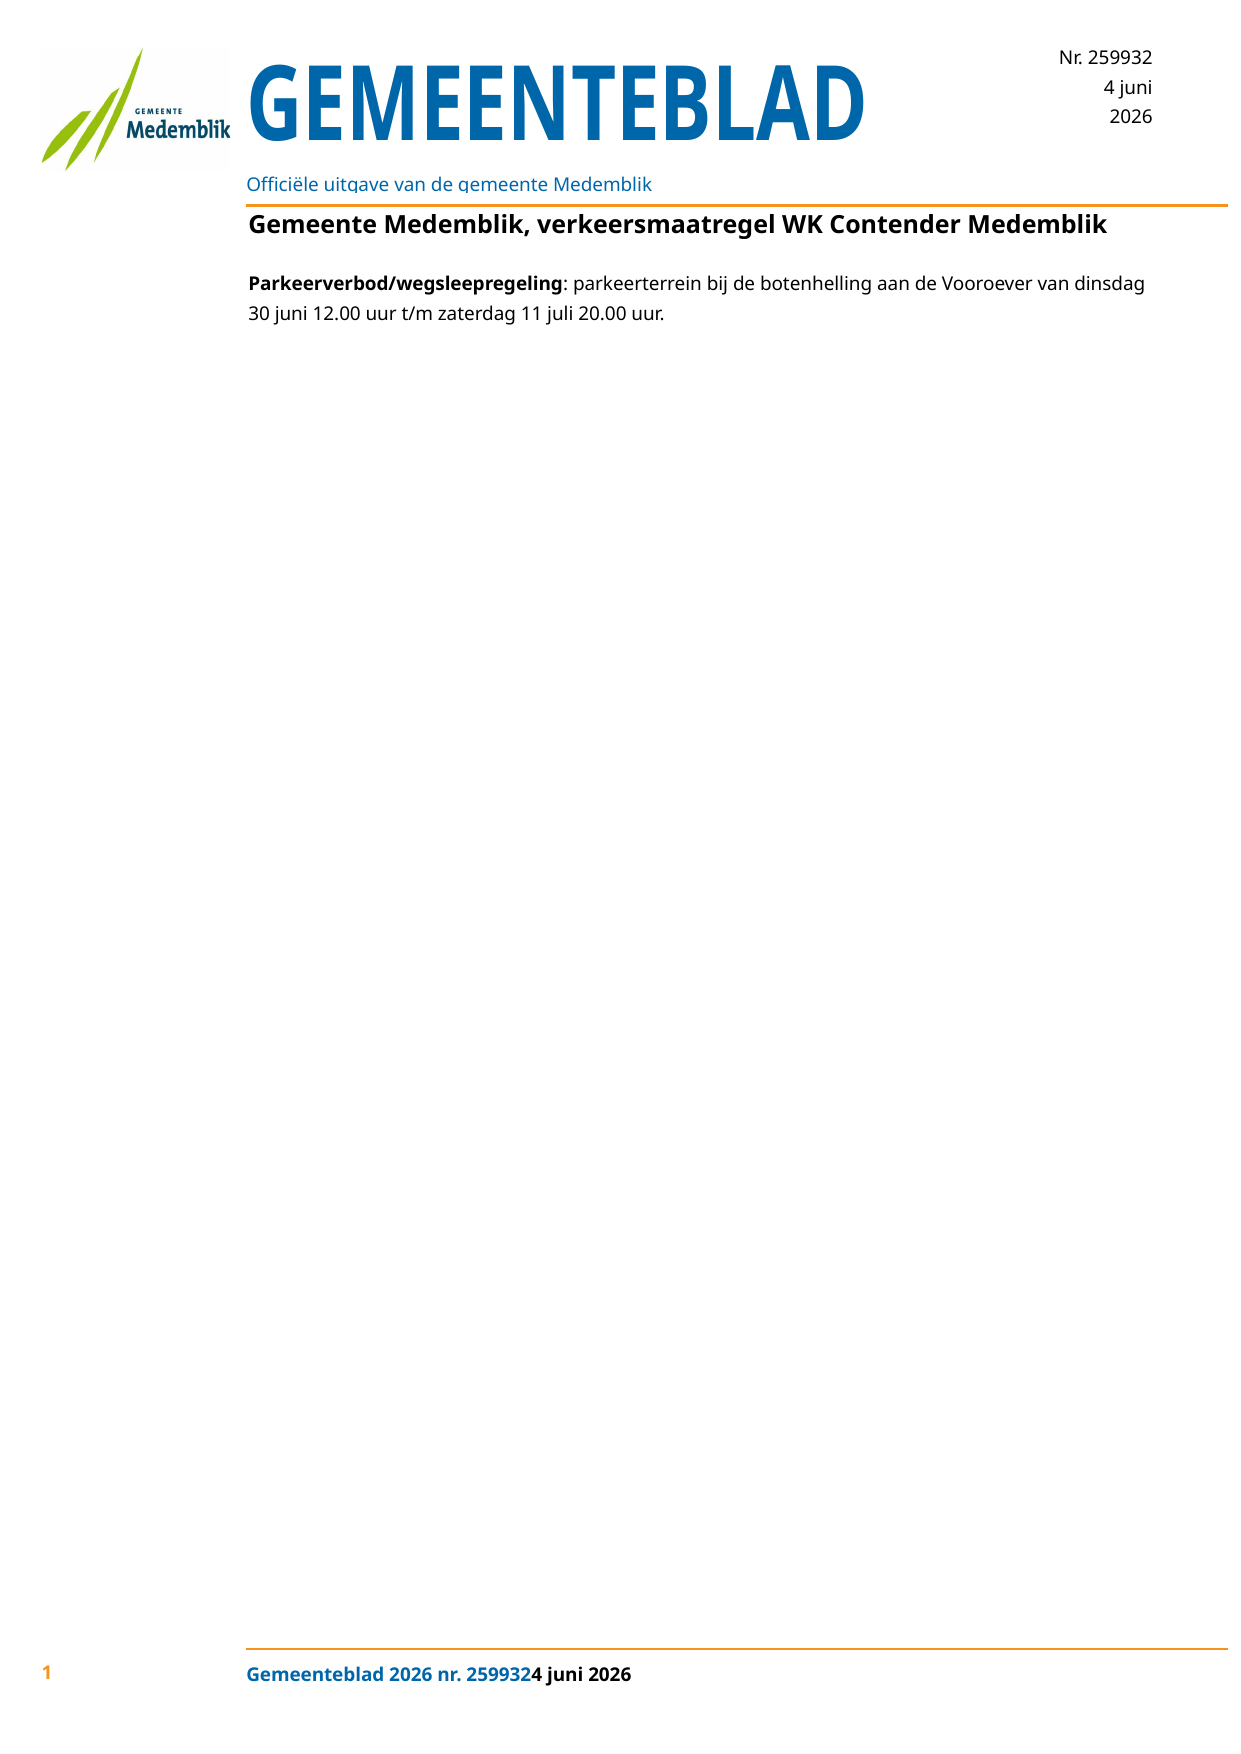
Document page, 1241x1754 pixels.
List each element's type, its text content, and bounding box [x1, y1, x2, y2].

text Gemeente Medemblik, verkeersmaatregel WK Contender Medemblik [248, 207, 1152, 241]
picture [41, 47, 231, 172]
text Parkeerverbod/wegsleepregeling: parkeerterrein bij de botenhelling aan de Vooroever van dinsdag 30 juni 12.00 uur t/m zaterdag 11 juli 20.00 uur. [248, 270, 1152, 326]
